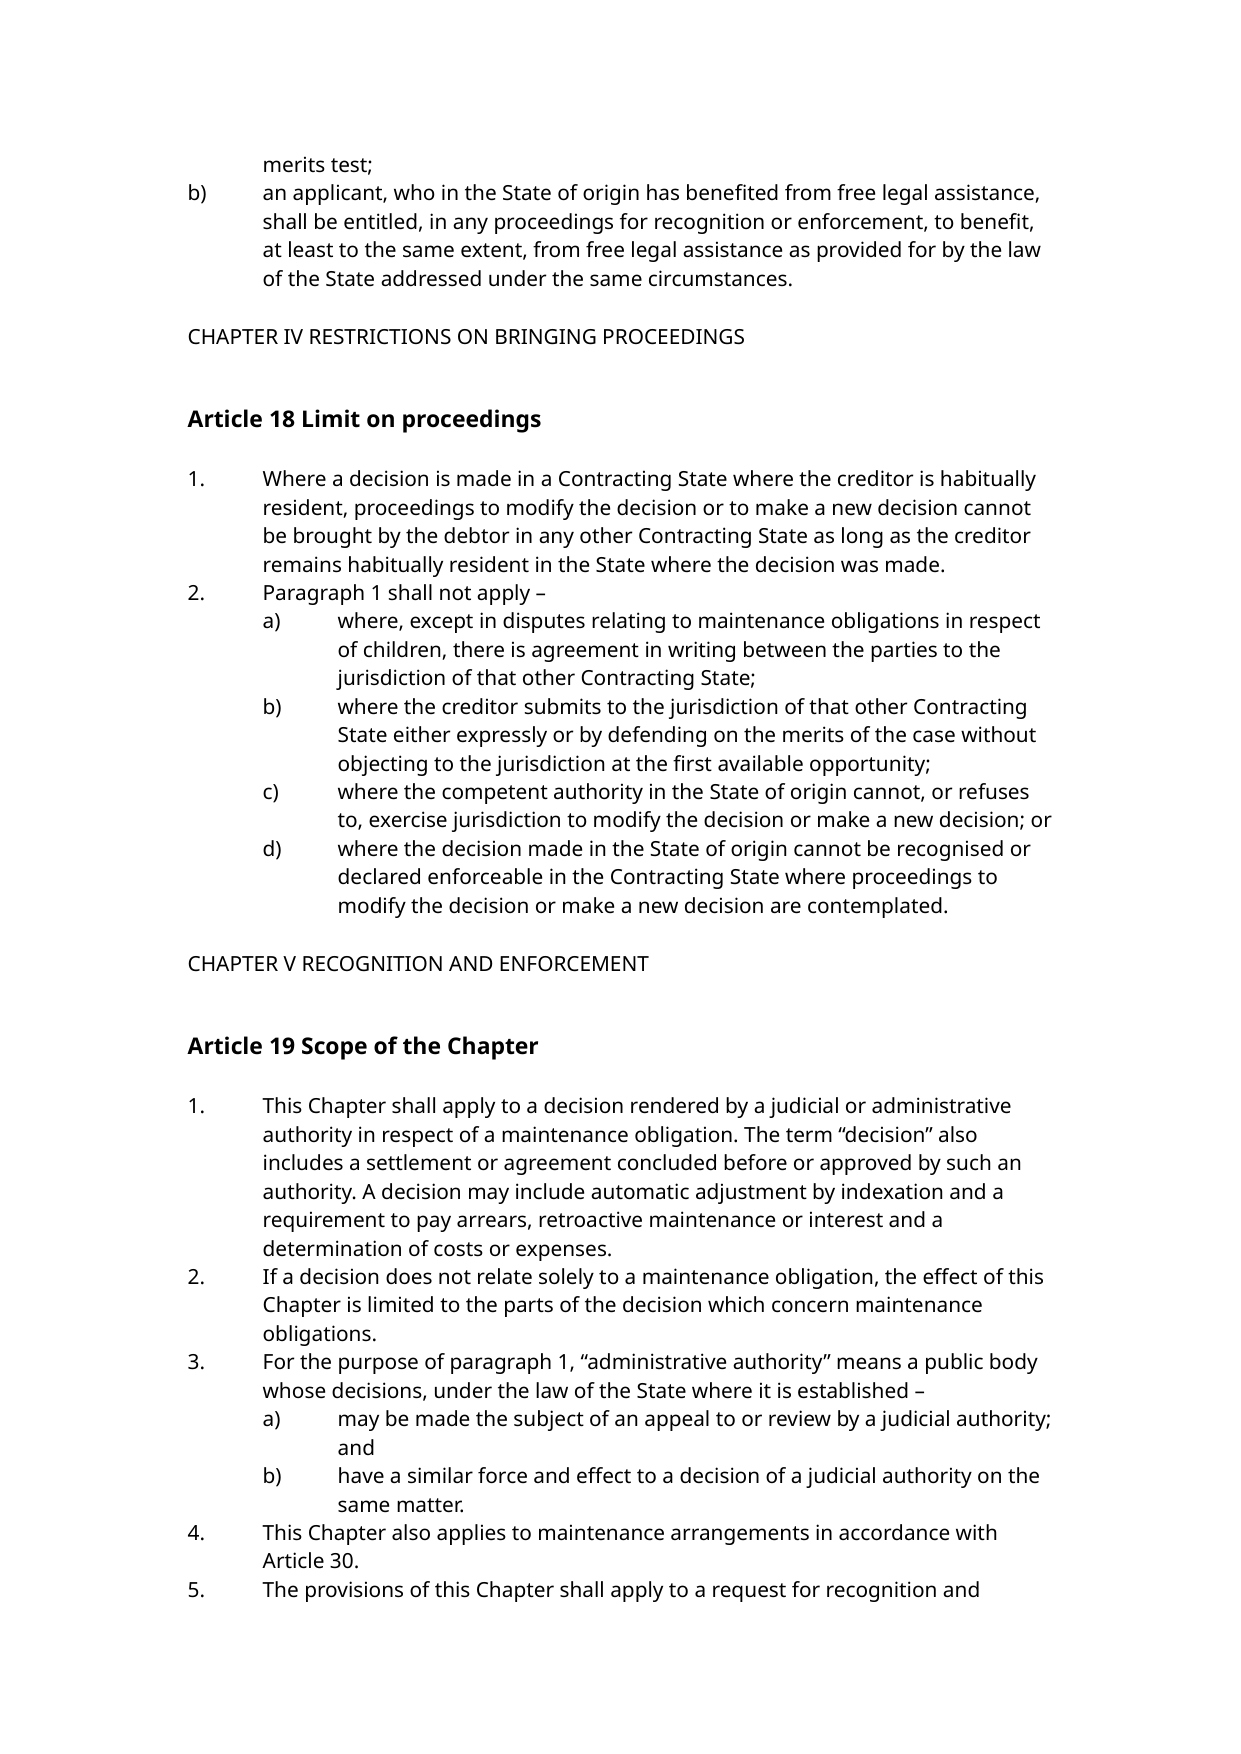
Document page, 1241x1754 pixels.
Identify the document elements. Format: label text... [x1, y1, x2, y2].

list If a decision does not relate solely to a maintenance obligation, the effect of this Chapter is limited to the parts of the decision which concern maintenance obligations. [187, 1262, 1053, 1347]
subtitle CHAPTER IV RESTRICTIONS ON BRINGING PROCEEDINGS [187, 322, 1053, 351]
subtitle Article 19 Scope of the Chapter [187, 1030, 1053, 1062]
list where the creditor submits to the jurisdiction of that other Contracting State either expressly or by defending on the merits of the case without objecting to the jurisdiction at the first available opportunity; [262, 692, 1053, 777]
list where, except in disputes relating to maintenance obligations in respect of children, there is agreement in writing between the parties to the jurisdiction of that other Contracting State; [262, 607, 1053, 692]
list have a similar force and effect to a decision of a judicial authority on the same matter. [262, 1461, 1053, 1518]
subtitle Article 18 Limit on proceedings [187, 403, 1053, 434]
list This Chapter also applies to maintenance arrangements in accordance with Article 30. [187, 1518, 1053, 1575]
list Paragraph 1 shall not apply – [187, 578, 1053, 607]
list where the decision made in the State of origin cannot be recognised or declared enforceable in the Contracting State where proceedings to modify the decision or make a new decision are contemplated. [262, 834, 1053, 919]
list merits test; [187, 150, 1053, 178]
list Where a decision is made in a Contracting State where the creditor is habitually resident, proceedings to modify the decision or to make a new decision cannot be brought by the debtor in any other Contracting State as long as the creditor remains habitually resident in the State where the decision was made. [187, 464, 1053, 578]
list may be made the subject of an appeal to or review by a judicial authority; and [262, 1404, 1053, 1461]
list This Chapter shall apply to a decision rendered by a judicial or administrative authority in respect of a maintenance obligation. The term “decision” also includes a settlement or agreement concluded before or approved by such an authority. A decision may include automatic adjustment by indexation and a requirement to pay arrears, retroactive maintenance or interest and a determination of costs or expenses. [187, 1092, 1053, 1262]
list where the competent authority in the State of origin cannot, or refuses to, exercise jurisdiction to modify the decision or make a new decision; or [262, 777, 1053, 834]
subtitle CHAPTER V RECOGNITION AND ENFORCEMENT [187, 949, 1053, 978]
list an applicant, who in the State of origin has benefited from free legal assistance, shall be entitled, in any proceedings for recognition or enforcement, to benefit, at least to the same extent, from free legal assistance as provided for by the law of the State addressed under the same circumstances. [187, 178, 1053, 292]
list For the purpose of paragraph 1, “administrative authority” means a public body whose decisions, under the law of the State where it is established – [187, 1347, 1053, 1404]
list The provisions of this Chapter shall apply to a request for recognition and [187, 1575, 1053, 1603]
